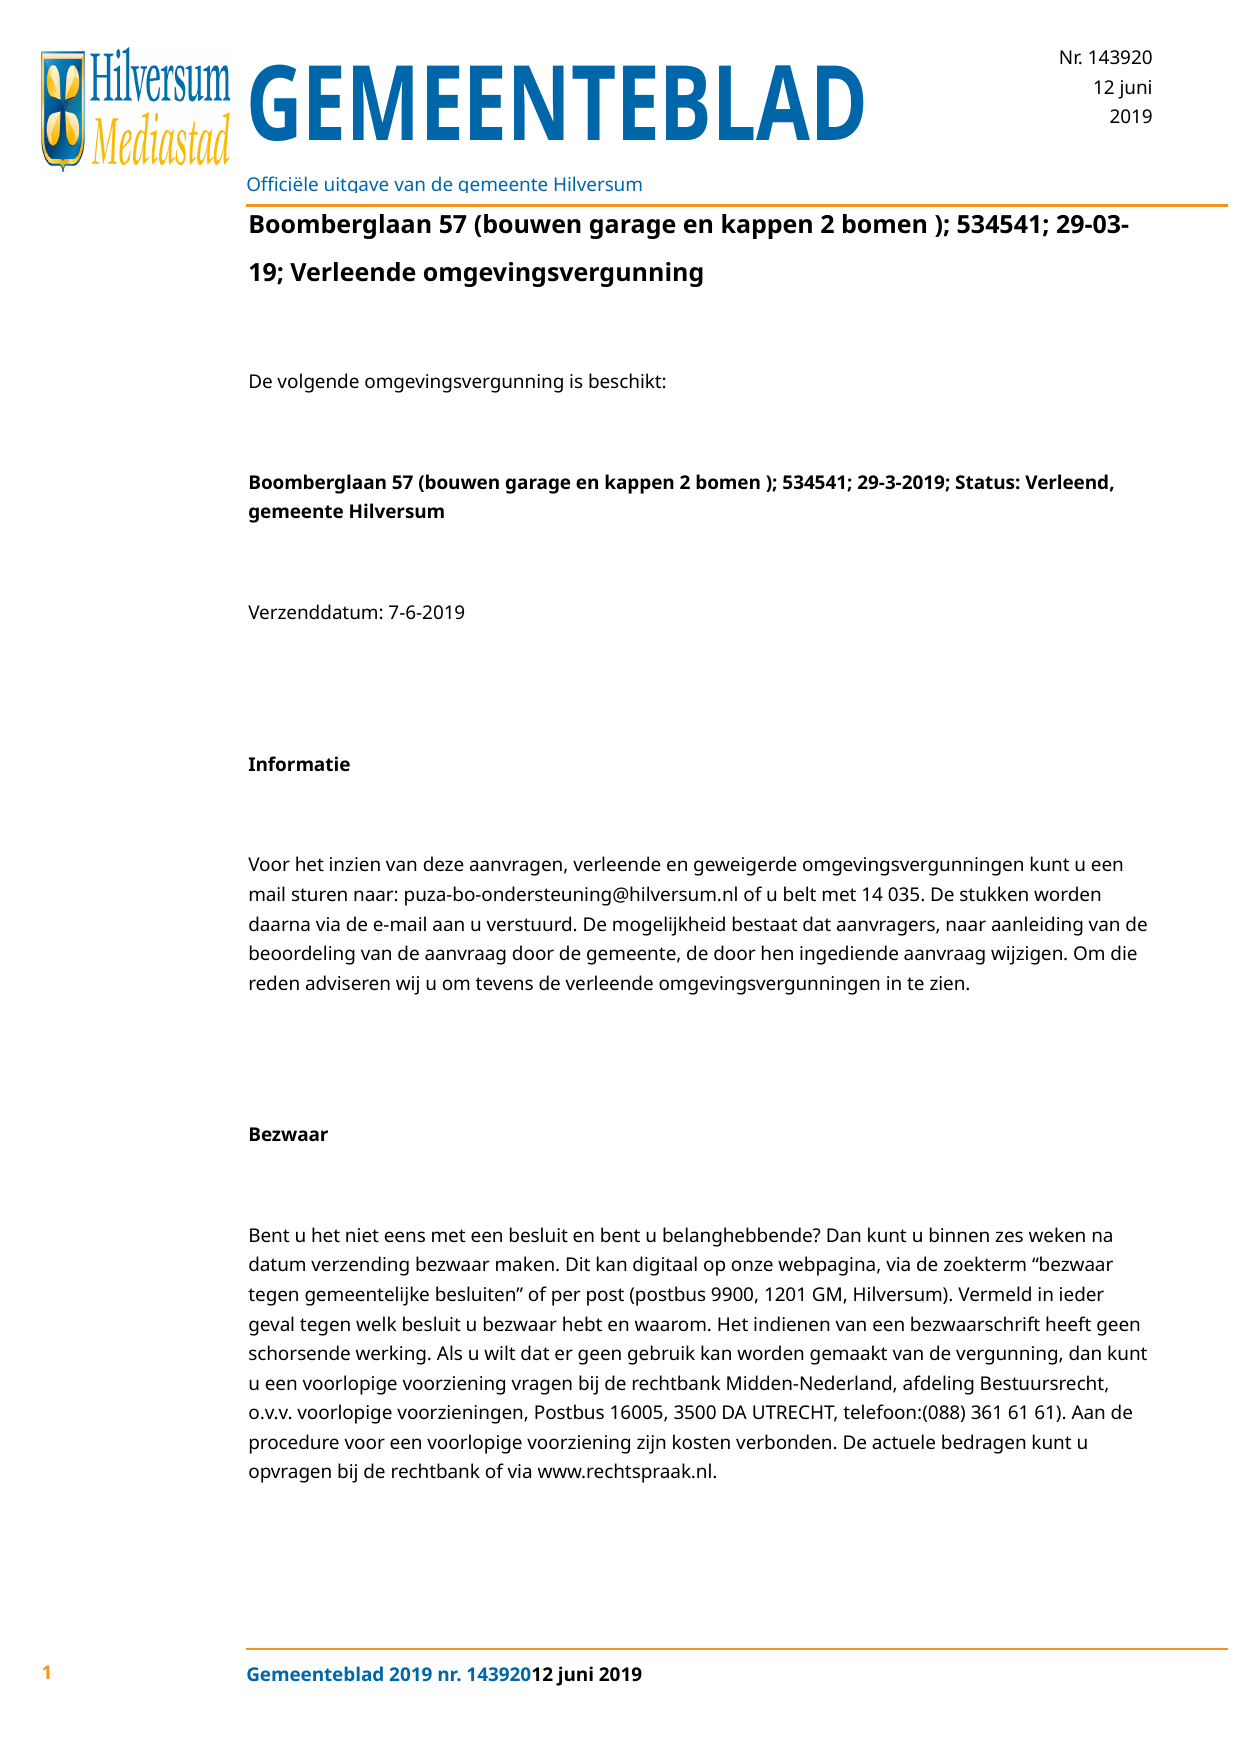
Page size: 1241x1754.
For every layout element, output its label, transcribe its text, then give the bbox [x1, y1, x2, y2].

text De volgende omgevingsvergunning is beschikt: [248, 368, 1152, 394]
picture [41, 47, 231, 172]
text Bezwaar [248, 1121, 1152, 1147]
text Boomberglaan 57 (bouwen garage en kappen 2 bomen ); 534541; 29-03-19; Verleende omgevingsvergunning [248, 207, 1152, 288]
text Verzenddatum: 7-6-2019 [248, 599, 1152, 625]
text Informatie [248, 751, 1152, 777]
text Voor het inzien van deze aanvragen, verleende en geweigerde omgevingsvergunningen kunt u een mail sturen naar: puza-bo-ondersteuning@hilversum.nl of u belt met 14 035. De stukken worden daarna via de e-mail aan u verstuurd. De mogelijkheid bestaat dat aanvragers, naar aanleiding van de beoordeling van de aanvraag door de gemeente, de door hen ingediende aanvraag wijzigen. Om die reden adviseren wij u om tevens de verleende omgevingsvergunningen in te zien. [248, 852, 1152, 996]
text Boomberglaan 57 (bouwen garage en kappen 2 bomen ); 534541; 29-3-2019; Status: Verleend, gemeente Hilversum [248, 469, 1152, 524]
text Bent u het niet eens met een besluit en bent u belanghebbende? Dan kunt u binnen zes weken na datum verzending bezwaar maken. Dit kan digitaal op onze webpagina, via de zoekterm “bezwaar tegen gemeentelijke besluiten” of per post (postbus 9900, 1201 GM, Hilversum). Vermeld in ieder geval tegen welk besluit u bezwaar hebt en waarom. Het indienen van een bezwaarschrift heeft geen schorsende werking. Als u wilt dat er geen gebruik kan worden gemaakt van de vergunning, dan kunt u een voorlopige voorziening vragen bij de rechtbank Midden-Nederland, afdeling Bestuursrecht, o.v.v. voorlopige voorzieningen, Postbus 16005, 3500 DA UTRECHT, telefoon:(088) 361 61 61). Aan de procedure voor een voorlopige voorziening zijn kosten verbonden. De actuele bedragen kunt u opvragen bij de rechtbank of via www.rechtspraak.nl. [248, 1222, 1152, 1484]
